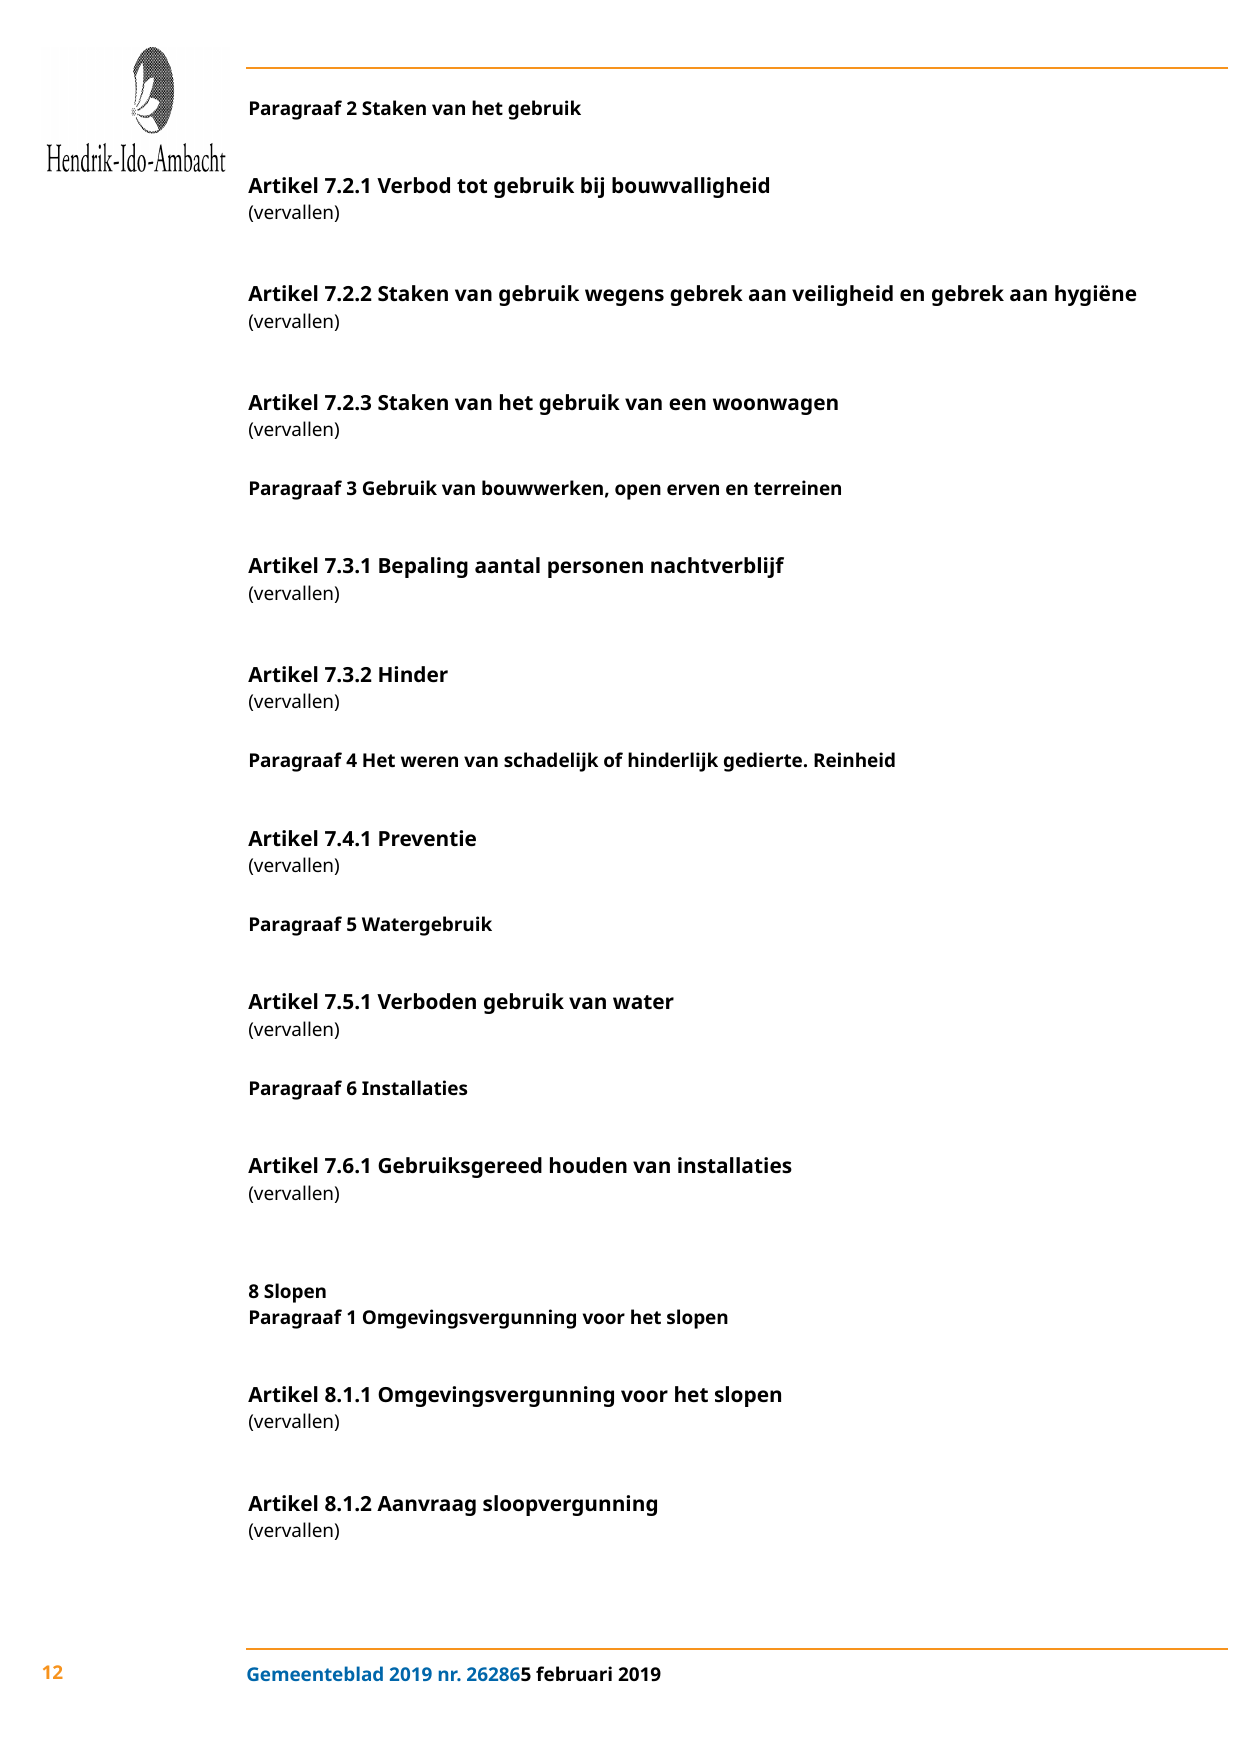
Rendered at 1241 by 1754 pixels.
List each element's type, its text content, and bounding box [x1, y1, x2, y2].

text (vervallen) [248, 308, 1152, 333]
text Artikel 7.2.2 Staken van gebruik wegens gebrek aan veiligheid en gebrek aan hygiëne [248, 279, 1152, 308]
text Artikel 7.4.1 Preventie [248, 824, 1152, 852]
text Artikel 7.3.2 Hinder [248, 660, 1152, 688]
text (vervallen) [248, 580, 1152, 606]
text (vervallen) [248, 199, 1152, 225]
text Paragraaf 3 Gebruik van bouwwerken, open erven en terreinen [248, 475, 1152, 501]
text (vervallen) [248, 852, 1152, 878]
text (vervallen) [248, 688, 1152, 714]
text Paragraaf 1 Omgevingsvergunning voor het slopen [248, 1304, 1152, 1330]
text Artikel 8.1.1 Omgevingsvergunning voor het slopen [248, 1380, 1152, 1409]
text 8 Slopen [248, 1276, 1152, 1304]
text Paragraaf 2 Staken van het gebruik [248, 95, 1152, 121]
text Paragraaf 5 Watergebruik [248, 911, 1152, 937]
text Paragraaf 6 Installaties [248, 1075, 1152, 1101]
text (vervallen) [248, 1517, 1152, 1543]
text (vervallen) [248, 1409, 1152, 1434]
text Artikel 7.6.1 Gebruiksgereed houden van installaties [248, 1151, 1152, 1180]
text Artikel 7.5.1 Verboden gebruik van water [248, 987, 1152, 1016]
picture [41, 47, 231, 172]
text Artikel 7.2.1 Verbod tot gebruik bij bouwvalligheid [248, 171, 1152, 199]
text Artikel 7.2.3 Staken van het gebruik van een woonwagen [248, 388, 1152, 416]
text (vervallen) [248, 416, 1152, 442]
text Paragraaf 4 Het weren van schadelijk of hinderlijk gedierte. Reinheid [248, 748, 1152, 773]
text Artikel 7.3.1 Bepaling aantal personen nachtverblijf [248, 552, 1152, 580]
text (vervallen) [248, 1016, 1152, 1042]
text Artikel 8.1.2 Aanvraag sloopvergunning [248, 1489, 1152, 1517]
text (vervallen) [248, 1180, 1152, 1205]
